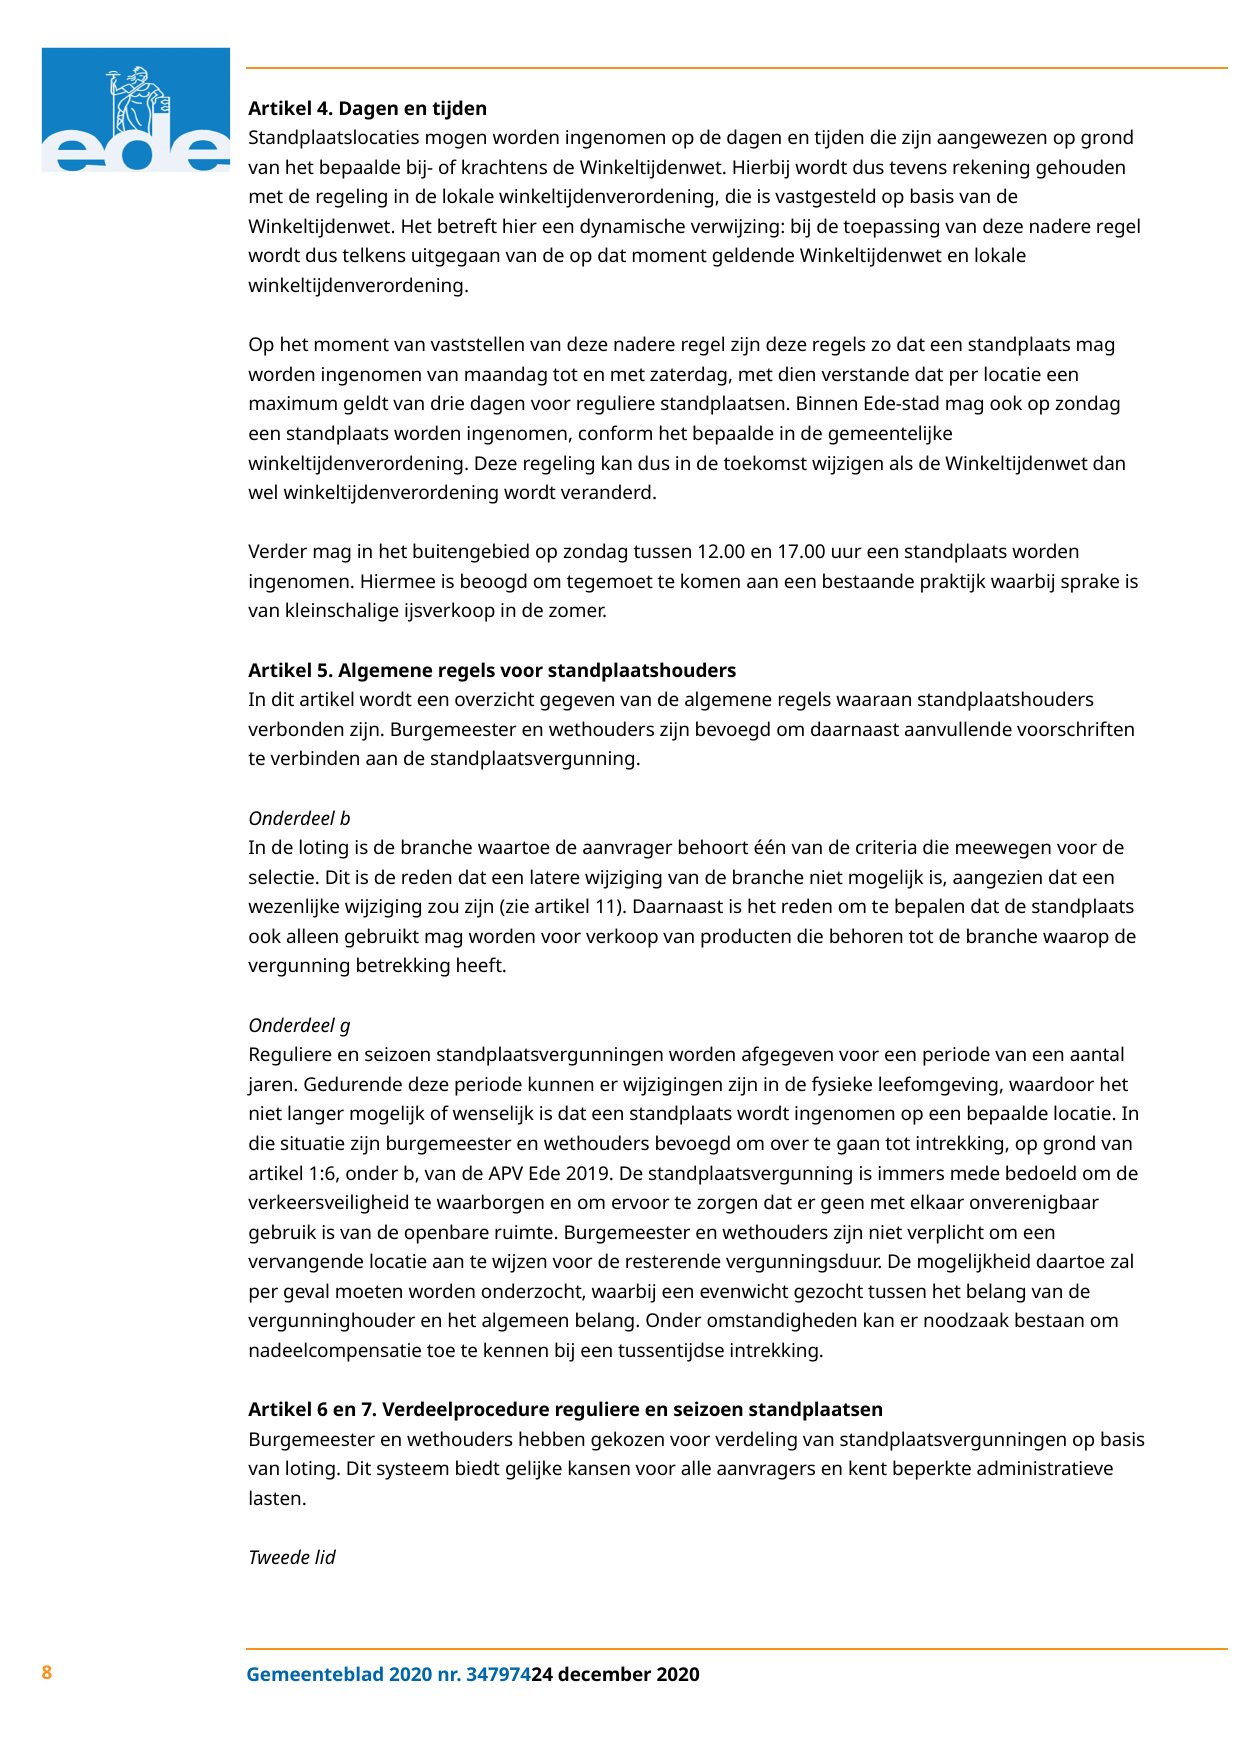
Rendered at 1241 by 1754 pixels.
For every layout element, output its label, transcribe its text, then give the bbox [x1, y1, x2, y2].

text Standplaatslocaties mogen worden ingenomen op de dagen en tijden die zijn aangewezen op grond van het bepaalde bij- of krachtens de Winkeltijdenwet. Hierbij wordt dus tevens rekening gehouden met de regeling in de lokale winkeltijdenverordening, die is vastgesteld op basis van de Winkeltijdenwet. Het betreft hier een dynamische verwijzing: bij de toepassing van deze nadere regel wordt dus telkens uitgegaan van de op dat moment geldende Winkeltijdenwet en lokale winkeltijdenverordening. [248, 124, 1152, 298]
text Burgemeester en wethouders hebben gekozen voor verdeling van standplaatsvergunningen op basis van loting. Dit systeem biedt gelijke kansen voor alle aanvragers en kent beperkte administratieve lasten. [248, 1426, 1152, 1511]
text In de loting is de branche waartoe de aanvrager behoort één van de criteria die meewegen voor de selectie. Dit is de reden dat een latere wijziging van de branche niet mogelijk is, aangezien dat een wezenlijke wijziging zou zijn (zie artikel 11). Daarnaast is het reden om te bepalen dat de standplaats ook alleen gebruikt mag worden voor verkoop van producten die behoren tot de branche waarop de vergunning betrekking heeft. [248, 834, 1152, 978]
text In dit artikel wordt een overzicht gegeven van de algemene regels waaraan standplaatshouders verbonden zijn. Burgemeester en wethouders zijn bevoegd om daarnaast aanvullende voorschriften te verbinden aan de standplaatsvergunning. [248, 686, 1152, 771]
text Reguliere en seizoen standplaatsvergunningen worden afgegeven voor een periode van een aantal jaren. Gedurende deze periode kunnen er wijzigingen zijn in de fysieke leefomgeving, waardoor het niet langer mogelijk of wenselijk is dat een standplaats wordt ingenomen op een bepaalde locatie. In die situatie zijn burgemeester en wethouders bevoegd om over te gaan tot intrekking, op grond van artikel 1:6, onder b, van de APV Ede 2019. De standplaatsvergunning is immers mede bedoeld om de verkeersveiligheid te waarborgen en om ervoor te zorgen dat er geen met elkaar onverenigbaar gebruik is van de openbare ruimte. Burgemeester en wethouders zijn niet verplicht om een vervangende locatie aan te wijzen voor de resterende vergunningsduur. De mogelijkheid daartoe zal per geval moeten worden onderzocht, waarbij een evenwicht gezocht tussen het belang van de vergunninghouder en het algemeen belang. Onder omstandigheden kan er noodzaak bestaan om nadeelcompensatie toe te kennen bij een tussentijdse intrekking. [248, 1041, 1152, 1363]
text Artikel 5. Algemene regels voor standplaatshouders [248, 657, 1152, 683]
text Verder mag in het buitengebied op zondag tussen 12.00 en 17.00 uur een standplaats worden ingenomen. Hiermee is beoogd om tegemoet te komen aan een bestaande praktijk waarbij sprake is van kleinschalige ijsverkoop in de zomer. [248, 538, 1152, 623]
text Artikel 6 en 7. Verdeelprocedure reguliere en seizoen standplaatsen [248, 1396, 1152, 1422]
picture [41, 47, 231, 172]
text Tweede lid [248, 1544, 1152, 1570]
text Op het moment van vaststellen van deze nadere regel zijn deze regels zo dat een standplaats mag worden ingenomen van maandag tot en met zaterdag, met dien verstande dat per locatie een maximum geldt van drie dagen voor reguliere standplaatsen. Binnen Ede-stad mag ook op zondag een standplaats worden ingenomen, conform het bepaalde in de gemeentelijke winkeltijdenverordening. Deze regeling kan dus in de toekomst wijzigen als de Winkeltijdenwet dan wel winkeltijdenverordening wordt veranderd. [248, 331, 1152, 505]
text Onderdeel g [248, 1012, 1152, 1038]
text Onderdeel b [248, 805, 1152, 831]
text Artikel 4. Dagen en tijden [248, 95, 1152, 121]
